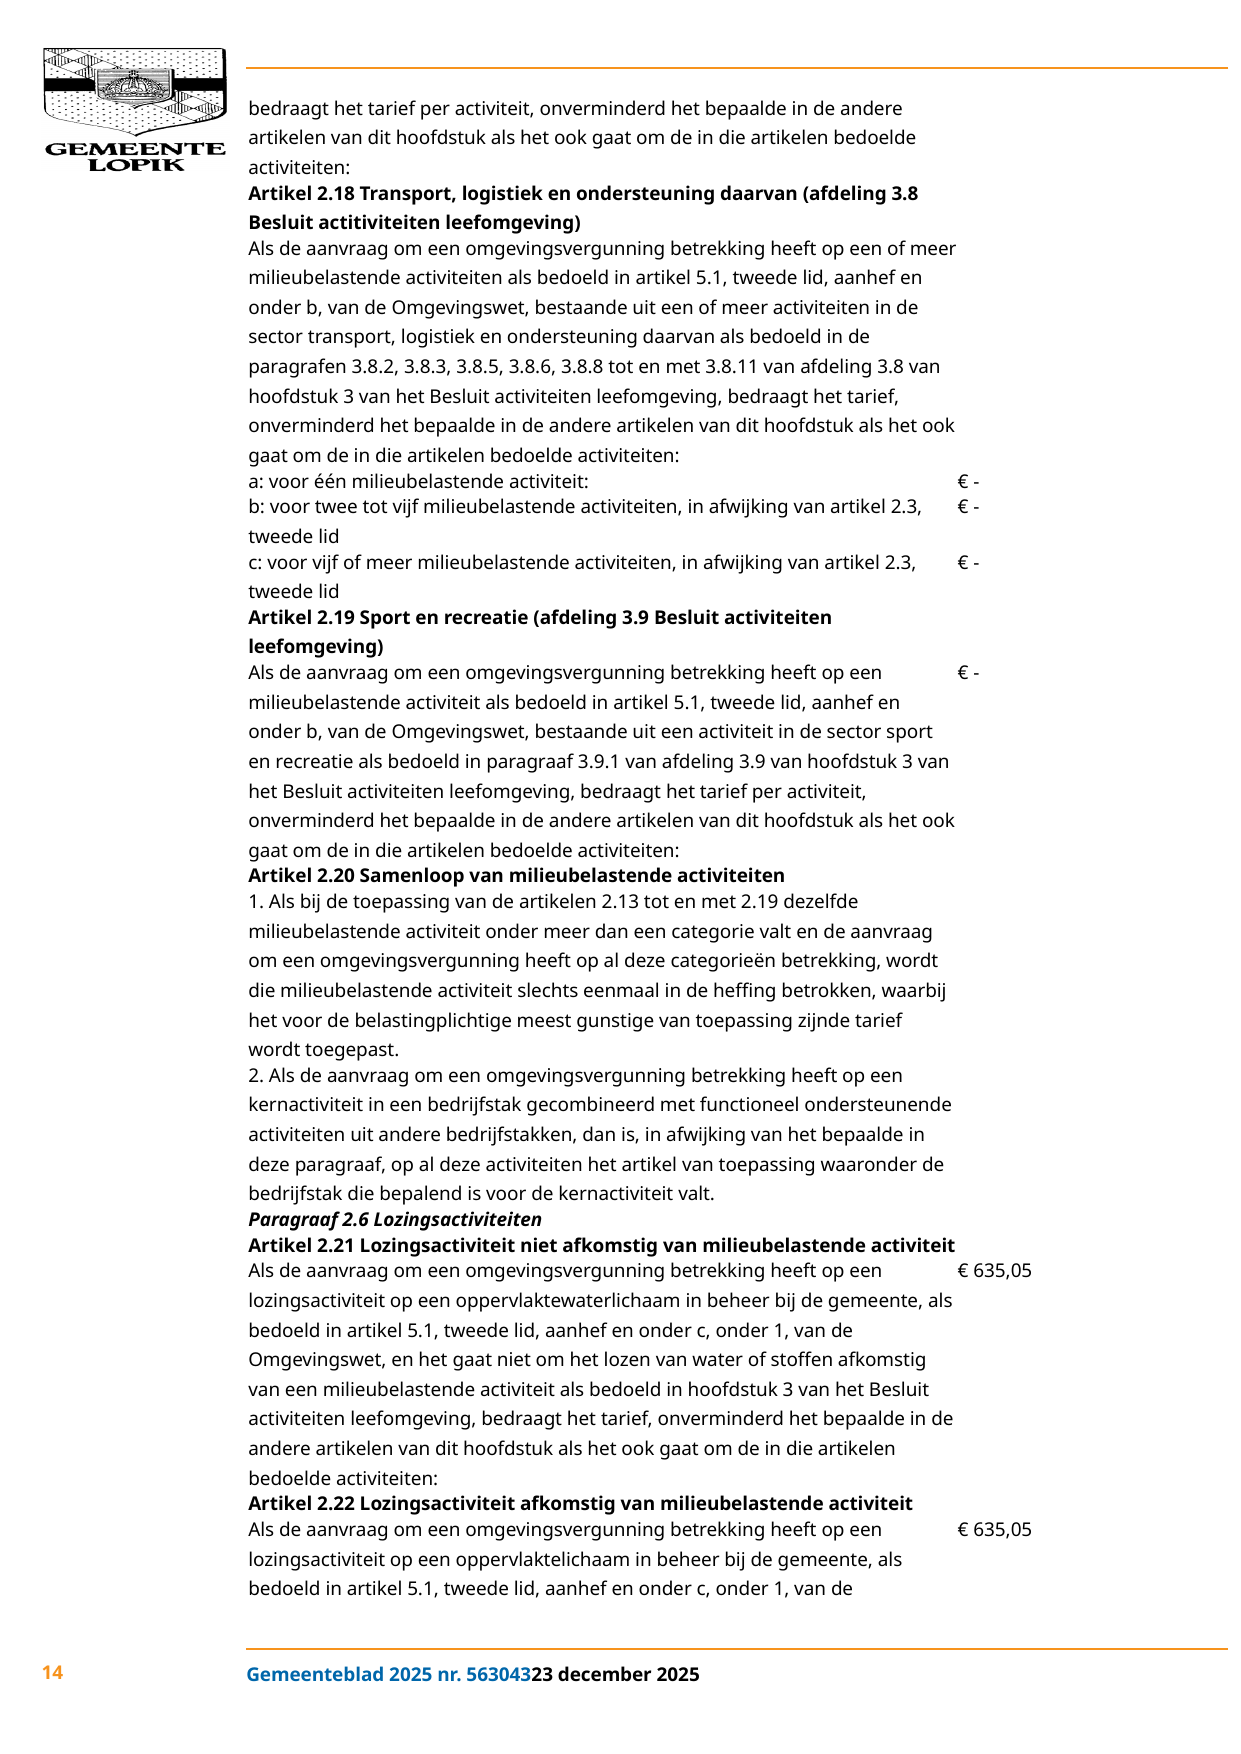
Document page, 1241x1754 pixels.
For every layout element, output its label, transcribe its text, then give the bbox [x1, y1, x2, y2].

table_cell [958, 889, 1152, 1062]
table_cell [958, 235, 1152, 468]
table_cell bedraagt het tarief per activiteit, onverminderd het bepaalde in de andere artikelen van dit hoofdstuk als het ook gaat om de in die artikelen bedoelde activiteiten: [248, 95, 957, 180]
table_cell Artikel 2.19 Sport en recreatie (afdeling 3.9 Besluit activiteiten leefomgeving) [248, 604, 957, 659]
table_cell € - [958, 660, 1152, 863]
table_cell Als de aanvraag om een omgevingsvergunning betrekking heeft op een lozingsactiviteit op een oppervlaktelichaam in beheer bij de gemeente, als bedoeld in artikel 5.1, tweede lid, aanhef en onder c, onder 1, van de [248, 1516, 957, 1601]
table_cell Artikel 2.21 Lozingsactiviteit niet afkomstig van milieubelastende activiteit [248, 1232, 957, 1258]
table_cell Als de aanvraag om een omgevingsvergunning betrekking heeft op een milieubelastende activiteit als bedoeld in artikel 5.1, tweede lid, aanhef en onder b, van de Omgevingswet, bestaande uit een activiteit in de sector sport en recreatie als bedoeld in paragraaf 3.9.1 van afdeling 3.9 van hoofdstuk 3 van het Besluit activiteiten leefomgeving, bedraagt het tarief per activiteit, onverminderd het bepaalde in de andere artikelen van dit hoofdstuk als het ook gaat om de in die artikelen bedoelde activiteiten: [248, 660, 957, 863]
table_cell [958, 1490, 1152, 1516]
picture [41, 47, 231, 172]
table_cell Paragraaf 2.6 Lozingsactiviteiten [248, 1206, 957, 1232]
table_cell 2. Als de aanvraag om een omgevingsvergunning betrekking heeft op een kernactiviteit in een bedrijfstak gecombineerd met functioneel ondersteunende activiteiten uit andere bedrijfstakken, dan is, in afwijking van het bepaalde in deze paragraaf, op al deze activiteiten het artikel van toepassing waaronder de bedrijfstak die bepalend is voor de kernactiviteit valt. [248, 1062, 957, 1206]
table_cell [958, 180, 1152, 235]
table_cell € - [958, 468, 1152, 493]
table_cell [958, 1206, 1152, 1232]
table_cell € - [958, 494, 1152, 549]
table_cell [958, 863, 1152, 888]
table_cell € 635,05 [958, 1258, 1152, 1490]
table_cell Artikel 2.22 Lozingsactiviteit afkomstig van milieubelastende activiteit [248, 1490, 957, 1516]
table_cell [958, 604, 1152, 659]
table_cell [958, 1062, 1152, 1206]
table_cell € 635,05 [958, 1516, 1152, 1601]
table_cell Artikel 2.18 Transport, logistiek en ondersteuning daarvan (afdeling 3.8 Besluit actitiviteiten leefomgeving) [248, 180, 957, 235]
table_cell € - [958, 549, 1152, 604]
table_cell [958, 1232, 1152, 1258]
table_cell [958, 95, 1152, 180]
table_cell b: voor twee tot vijf milieubelastende activiteiten, in afwijking van artikel 2.3, tweede lid [248, 494, 957, 549]
table_cell Artikel 2.20 Samenloop van milieubelastende activiteiten [248, 863, 957, 888]
table_cell c: voor vijf of meer milieubelastende activiteiten, in afwijking van artikel 2.3, tweede lid [248, 549, 957, 604]
table_cell 1. Als bij de toepassing van de artikelen 2.13 tot en met 2.19 dezelfde milieubelastende activiteit onder meer dan een categorie valt en de aanvraag om een omgevingsvergunning heeft op al deze categorieën betrekking, wordt die milieubelastende activiteit slechts eenmaal in de heffing betrokken, waarbij het voor de belastingplichtige meest gunstige van toepassing zijnde tarief wordt toegepast. [248, 889, 957, 1062]
table_cell a: voor één milieubelastende activiteit: [248, 468, 957, 493]
table_cell Als de aanvraag om een omgevingsvergunning betrekking heeft op een lozingsactiviteit op een oppervlaktewaterlichaam in beheer bij de gemeente, als bedoeld in artikel 5.1, tweede lid, aanhef en onder c, onder 1, van de Omgevingswet, en het gaat niet om het lozen van water of stoffen afkomstig van een milieubelastende activiteit als bedoeld in hoofdstuk 3 van het Besluit activiteiten leefomgeving, bedraagt het tarief, onverminderd het bepaalde in de andere artikelen van dit hoofdstuk als het ook gaat om de in die artikelen bedoelde activiteiten: [248, 1258, 957, 1490]
table_cell Als de aanvraag om een omgevingsvergunning betrekking heeft op een of meer milieubelastende activiteiten als bedoeld in artikel 5.1, tweede lid, aanhef en onder b, van de Omgevingswet, bestaande uit een of meer activiteiten in de sector transport, logistiek en ondersteuning daarvan als bedoeld in de paragrafen 3.8.2, 3.8.3, 3.8.5, 3.8.6, 3.8.8 tot en met 3.8.11 van afdeling 3.8 van hoofdstuk 3 van het Besluit activiteiten leefomgeving, bedraagt het tarief, onverminderd het bepaalde in de andere artikelen van dit hoofdstuk als het ook gaat om de in die artikelen bedoelde activiteiten: [248, 235, 957, 468]
